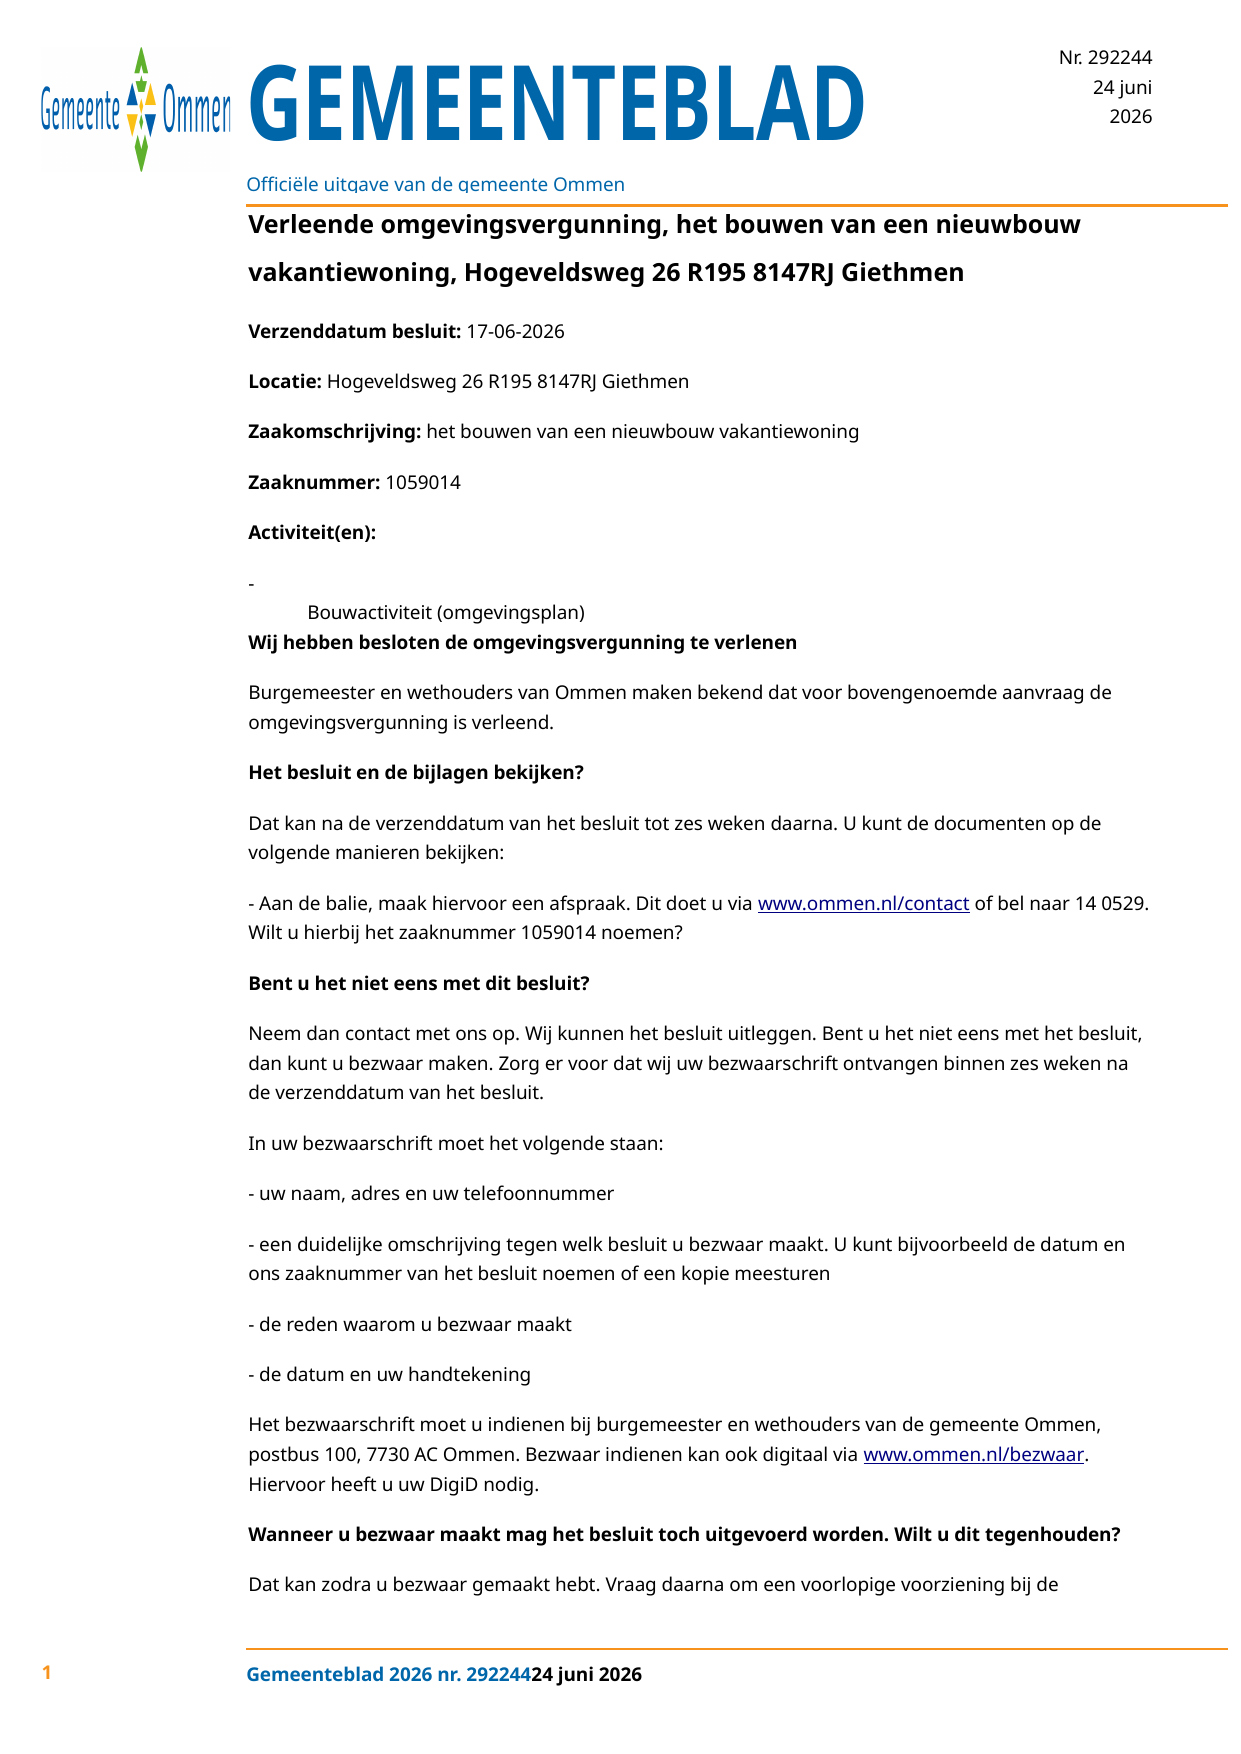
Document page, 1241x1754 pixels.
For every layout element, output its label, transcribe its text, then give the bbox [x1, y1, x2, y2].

text Neem dan contact met ons op. Wij kunnen het besluit uitleggen. Bent u het niet eens met het besluit, dan kunt u bezwaar maken. Zorg er voor dat wij uw bezwaarschrift ontvangen binnen zes weken na de verzenddatum van het besluit. [248, 1020, 1152, 1105]
text Zaakomschrijving: het bouwen van een nieuwbouw vakantiewoning [248, 419, 1152, 444]
text In uw bezwaarschrift moet het volgende staan: [248, 1130, 1152, 1156]
text Wij hebben besloten de omgevingsvergunning te verlenen [248, 629, 1152, 655]
text - de reden waarom u bezwaar maakt [248, 1311, 1152, 1337]
text - de datum en uw handtekening [248, 1361, 1152, 1387]
text Locatie: Hogeveldsweg 26 R195 8147RJ Giethmen [248, 368, 1152, 394]
text Bent u het niet eens met dit besluit? [248, 970, 1152, 996]
text Zaaknummer: 1059014 [248, 469, 1152, 495]
text - Aan de balie, maak hiervoor een afspraak. Dit doet u via www.ommen.nl/contact of bel naar 14 0529. Wilt u hierbij het zaaknummer 1059014 noemen? [248, 890, 1152, 945]
text Burgemeester en wethouders van Ommen maken bekend dat voor bovengenoemde aanvraag de omgevingsvergunning is verleend. [248, 679, 1152, 735]
text Wanneer u bezwaar maakt mag het besluit toch uitgevoerd worden. Wilt u dit tegenhouden? [248, 1521, 1152, 1547]
text Dat kan na de verzenddatum van het besluit tot zes weken daarna. U kunt de documenten op de volgende manieren bekijken: [248, 810, 1152, 865]
text Dat kan zodra u bezwaar gemaakt hebt. Vraag daarna om een voorlopige voorziening bij de [248, 1572, 1152, 1597]
text Activiteit(en): [248, 519, 1152, 545]
text Verzenddatum besluit: 17-06-2026 [248, 318, 1152, 344]
picture [41, 47, 231, 172]
text Verleende omgevingsvergunning, het bouwen van een nieuwbouw vakantiewoning, Hogeveldsweg 26 R195 8147RJ Giethmen [248, 207, 1152, 288]
text - een duidelijke omschrijving tegen welk besluit u bezwaar maakt. U kunt bijvoorbeeld de datum en ons zaaknummer van het besluit noemen of een kopie meesturen [248, 1231, 1152, 1286]
list Bouwactiviteit (omgevingsplan) [248, 599, 1152, 625]
text Het besluit en de bijlagen bekijken? [248, 759, 1152, 785]
text Het bezwaarschrift moet u indienen bij burgemeester en wethouders van de gemeente Ommen, postbus 100, 7730 AC Ommen. Bezwaar indienen kan ook digitaal via www.ommen.nl/bezwaar. Hiervoor heeft u uw DigiD nodig. [248, 1412, 1152, 1497]
text - uw naam, adres en uw telefoonnummer [248, 1180, 1152, 1206]
